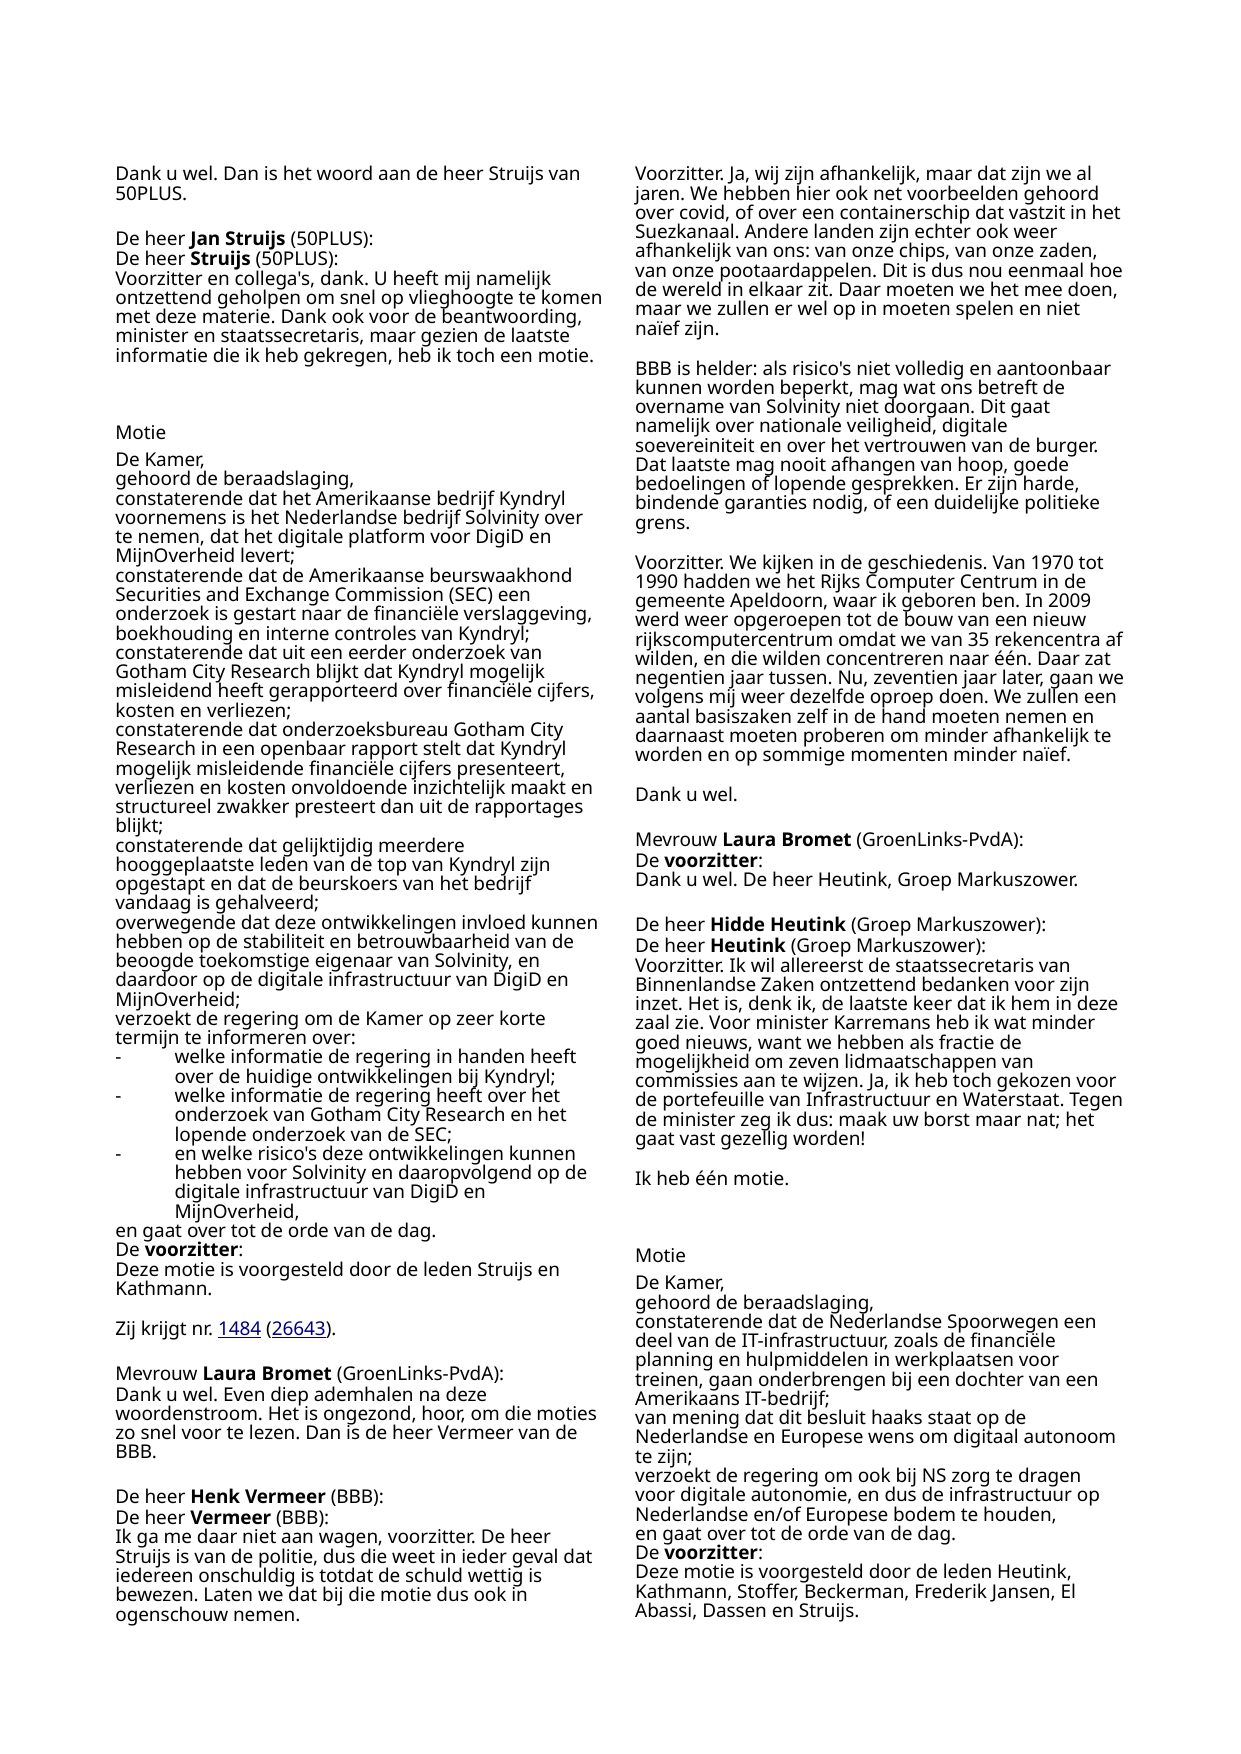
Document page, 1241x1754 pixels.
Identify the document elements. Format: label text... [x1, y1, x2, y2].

text constaterende dat de Nederlandse Spoorwegen een deel van de IT-infrastructuur, zoals de financiële planning en hulpmiddelen in werkplaatsen voor treinen, gaan onderbrengen bij een dochter van een Amerikaans IT-bedrijf; [635, 1313, 1125, 1409]
text De voorzitter: [115, 1241, 605, 1261]
text Dank u wel. Even diep ademhalen na deze woordenstroom. Het is ongezond, hoor, om die moties zo snel voor te lezen. Dan is de heer Vermeer van de BBB. [115, 1386, 605, 1463]
text De Kamer, [115, 451, 605, 470]
text Voorzitter en collega's, dank. U heeft mij namelijk ontzettend geholpen om snel op vlieghoogte te komen met deze materie. Dank ook voor de beantwoording, minister en staatssecretaris, maar gezien de laatste informatie die ik heb gekregen, heb ik toch een motie. [115, 270, 605, 366]
text De heer Hidde Heutink (Groep Markuszower): [635, 912, 1125, 937]
text gehoord de beraadslaging, [115, 470, 605, 490]
text Dank u wel. [635, 786, 1125, 806]
text Zij krijgt nr. 1484 (26643). [115, 1320, 605, 1339]
text constaterende dat het Amerikaanse bedrijf Kyndryl voornemens is het Nederlandse bedrijf Solvinity over te nemen, dat het digitale platform voor DigiD en MijnOverheid levert; [115, 490, 605, 567]
text Motie [115, 419, 605, 445]
text De heer Struijs (50PLUS): [115, 250, 605, 270]
text constaterende dat gelijktijdig meerdere hooggeplaatste leden van de top van Kyndryl zijn opgestapt en dat de beurskoers van het bedrijf vandaag is gehalveerd; [115, 837, 605, 914]
text Mevrouw Laura Bromet (GroenLinks-PvdA): [635, 826, 1125, 852]
list en welke risico's deze ontwikkelingen kunnen hebben voor Solvinity en daaropvolgend op de digitale infrastructuur van DigiD en MijnOverheid, [115, 1145, 605, 1222]
text Ik ga me daar niet aan wagen, voorzitter. De heer Struijs is van de politie, dus die weet in ieder geval dat iedereen onschuldig is totdat de schuld wettig is bewezen. Laten we dat bij die motie dus ook in ogenschouw nemen. [115, 1528, 605, 1625]
text Voorzitter. We kijken in de geschiedenis. Van 1970 tot 1990 hadden we het Rijks Computer Centrum in de gemeente Apeldoorn, waar ik geboren ben. In 2009 werd weer opgeroepen tot de bouw van een nieuw rijkscomputercentrum omdat we van 35 rekencentra af wilden, en die wilden concentreren naar één. Daar zat negentien jaar tussen. Nu, zeventien jaar later, gaan we volgens mij weer dezelfde oproep doen. We zullen een aantal basiszaken zelf in de hand moeten nemen en daarnaast moeten proberen om minder afhankelijk te worden en op sommige momenten minder naïef. [635, 554, 1125, 766]
text De voorzitter: [635, 1544, 1125, 1563]
text verzoekt de regering om de Kamer op zeer korte termijn te informeren over: [115, 1010, 605, 1048]
text en gaat over tot de orde van de dag. [635, 1525, 1125, 1544]
text Mevrouw Laura Bromet (GroenLinks-PvdA): [115, 1360, 605, 1386]
text overwegende dat deze ontwikkelingen invloed kunnen hebben op de stabiliteit en betrouwbaarheid van de beoogde toekomstige eigenaar van Solvinity, en daardoor op de digitale infrastructuur van DigiD en MijnOverheid; [115, 914, 605, 1010]
text Deze motie is voorgesteld door de leden Heutink, Kathmann, Stoffer, Beckerman, Frederik Jansen, El Abassi, Dassen en Struijs. [635, 1563, 1125, 1621]
text De heer Vermeer (BBB): [115, 1509, 605, 1528]
text van mening dat dit besluit haaks staat op de Nederlandse en Europese wens om digitaal autonoom te zijn; [635, 1409, 1125, 1467]
text constaterende dat onderzoeksbureau Gotham City Research in een openbaar rapport stelt dat Kyndryl mogelijk misleidende financiële cijfers presenteert, verliezen en kosten onvoldoende inzichtelijk maakt en structureel zwakker presteert dan uit de rapportages blijkt; [115, 721, 605, 837]
text De Kamer, [635, 1274, 1125, 1294]
text Voorzitter. Ik wil allereerst de staatssecretaris van Binnenlandse Zaken ontzettend bedanken voor zijn inzet. Het is, denk ik, de laatste keer dat ik hem in deze zaal zie. Voor minister Karremans heb ik wat minder goed nieuws, want we hebben als fractie de mogelijkheid om zeven lidmaatschappen van commissies aan te wijzen. Ja, ik heb toch gekozen voor de portefeuille van Infrastructuur en Waterstaat. Tegen de minister zeg ik dus: maak uw borst maar nat; het gaat vast gezellig worden! [635, 957, 1125, 1149]
text Dank u wel. De heer Heutink, Groep Markuszower. [635, 871, 1125, 891]
list welke informatie de regering heeft over het onderzoek van Gotham City Research en het lopende onderzoek van de SEC; [115, 1087, 605, 1145]
text Ik heb één motie. [635, 1170, 1125, 1189]
text Deze motie is voorgesteld door de leden Struijs en Kathmann. [115, 1261, 605, 1299]
text Voorzitter. Ja, wij zijn afhankelijk, maar dat zijn we al jaren. We hebben hier ook net voorbeelden gehoord over covid, of over een containerschip dat vastzit in het Suezkanaal. Andere landen zijn echter ook weer afhankelijk van ons: van onze chips, van onze zaden, van onze pootaardappelen. Dit is dus nou eenmaal hoe de wereld in elkaar zit. Daar moeten we het mee doen, maar we zullen er wel op in moeten spelen en niet naïef zijn. [635, 165, 1125, 339]
text Motie [635, 1243, 1125, 1268]
text constaterende dat uit een eerder onderzoek van Gotham City Research blijkt dat Kyndryl mogelijk misleidend heeft gerapporteerd over financiële cijfers, kosten en verliezen; [115, 644, 605, 721]
text De heer Heutink (Groep Markuszower): [635, 937, 1125, 957]
text BBB is helder: als risico's niet volledig en aantoonbaar kunnen worden beperkt, mag wat ons betreft de overname van Solvinity niet doorgaan. Dit gaat namelijk over nationale veiligheid, digitale soevereiniteit en over het vertrouwen van de burger. Dat laatste mag nooit afhangen van hoop, goede bedoelingen of lopende gesprekken. Er zijn harde, bindende garanties nodig, of een duidelijke politieke grens. [635, 359, 1125, 533]
list welke informatie de regering in handen heeft over de huidige ontwikkelingen bij Kyndryl; [115, 1048, 605, 1087]
text Dank u wel. Dan is het woord aan de heer Struijs van 50PLUS. [115, 165, 605, 204]
text gehoord de beraadslaging, [635, 1294, 1125, 1313]
text De voorzitter: [635, 852, 1125, 871]
text De heer Jan Struijs (50PLUS): [115, 225, 605, 250]
text en gaat over tot de orde van de dag. [115, 1222, 605, 1241]
text constaterende dat de Amerikaanse beurswaakhond Securities and Exchange Commission (SEC) een onderzoek is gestart naar de financiële verslaggeving, boekhouding en interne controles van Kyndryl; [115, 567, 605, 644]
text verzoekt de regering om ook bij NS zorg te dragen voor digitale autonomie, en dus de infrastructuur op Nederlandse en/of Europese bodem te houden, [635, 1467, 1125, 1525]
text De heer Henk Vermeer (BBB): [115, 1483, 605, 1509]
